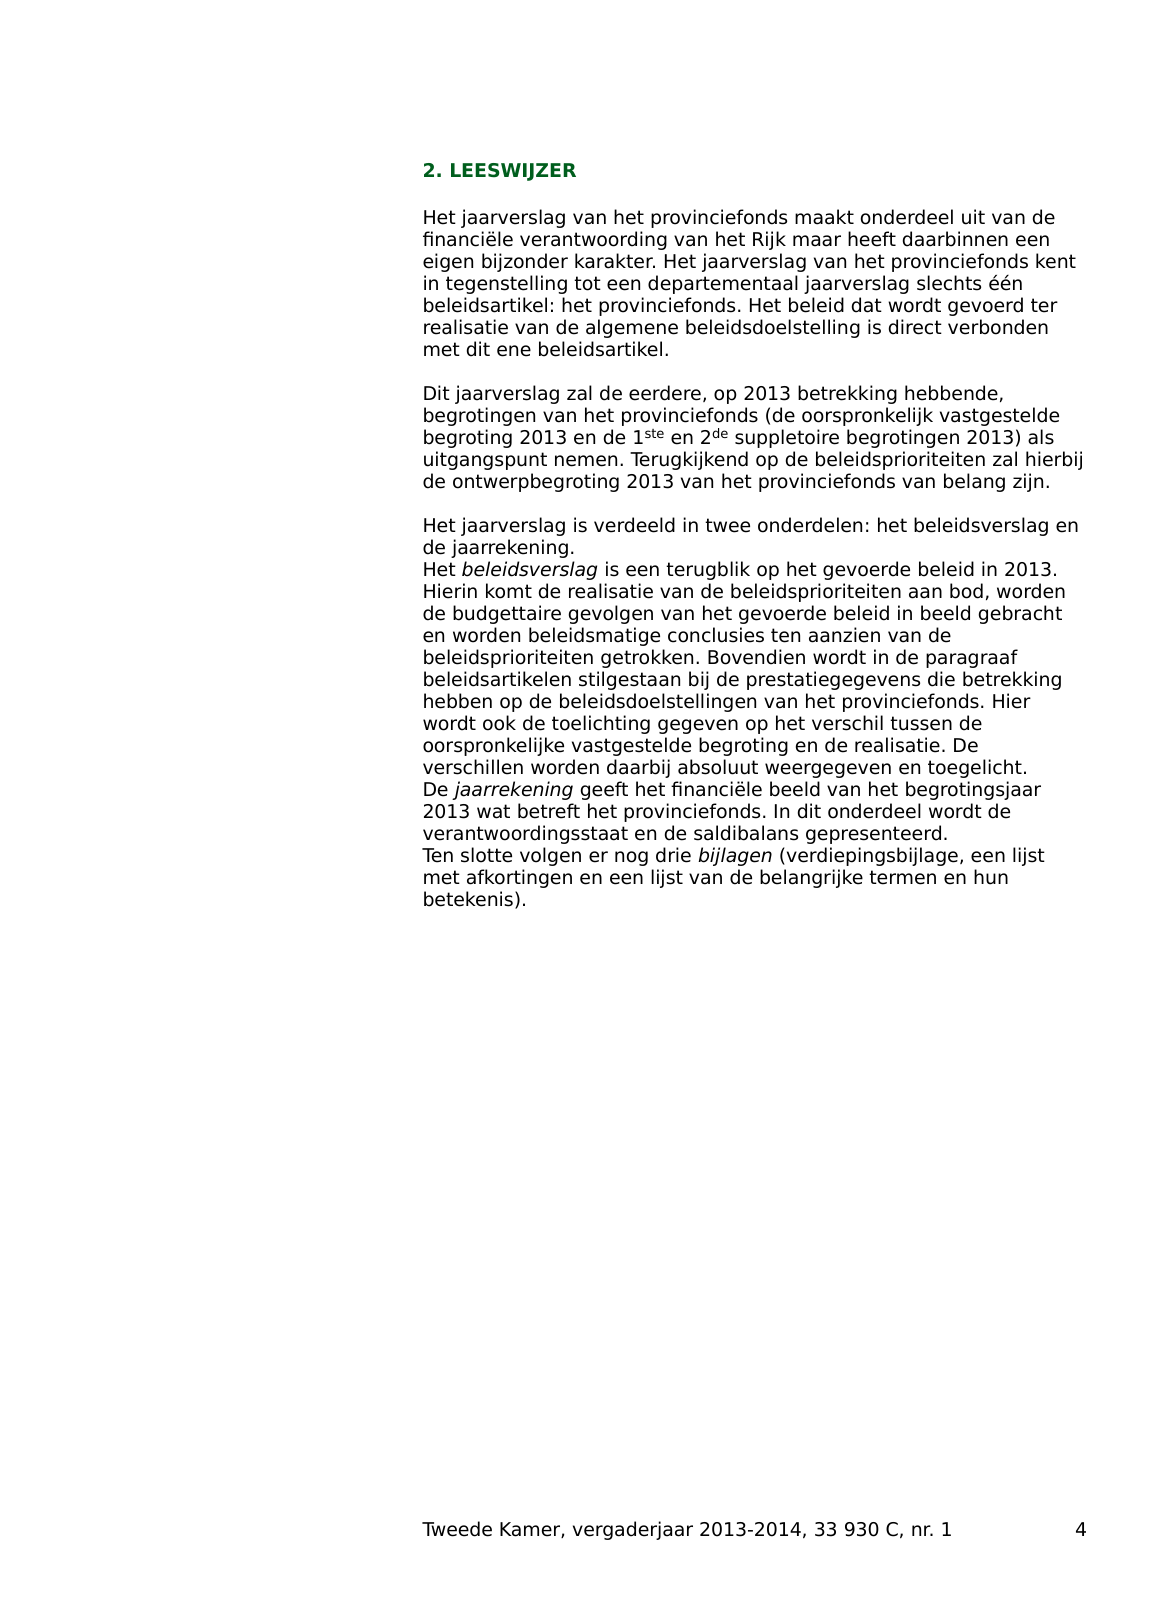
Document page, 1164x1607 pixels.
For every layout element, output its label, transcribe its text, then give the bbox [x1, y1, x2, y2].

text Ten slotte volgen er nog drie bijlagen (verdiepingsbijlage, een lijst met afkortingen en een lijst van de belangrijke termen en hun betekenis). [422, 845, 1087, 911]
text Het jaarverslag is verdeeld in twee onderdelen: het beleidsverslag en de jaarrekening. [422, 515, 1087, 559]
text Het jaarverslag van het provinciefonds maakt onderdeel uit van de financiële verantwoording van het Rijk maar heeft daarbinnen een eigen bijzonder karakter. Het jaarverslag van het provinciefonds kent in tegenstelling tot een departementaal jaarverslag slechts één beleidsartikel: het provinciefonds. Het beleid dat wordt gevoerd ter realisatie van de algemene beleidsdoelstelling is direct verbonden met dit ene beleidsartikel. [422, 207, 1087, 361]
text Het beleidsverslag is een terugblik op het gevoerde beleid in 2013. Hierin komt de realisatie van de beleidsprioriteiten aan bod, worden de budgettaire gevolgen van het gevoerde beleid in beeld gebracht en worden beleidsmatige conclusies ten aanzien van de beleidsprioriteiten getrokken. Bovendien wordt in de paragraaf beleidsartikelen stilgestaan bij de prestatiegegevens die betrekking hebben op de beleidsdoelstellingen van het provinciefonds. Hier wordt ook de toelichting gegeven op het verschil tussen de oorspronkelijke vastgestelde begroting en de realisatie. De verschillen worden daarbij absoluut weergegeven en toegelicht. [422, 559, 1087, 779]
text Dit jaarverslag zal de eerdere, op 2013 betrekking hebbende, begrotingen van het provinciefonds (de oorspronkelijk vastgestelde begroting 2013 en de 1ste en 2de suppletoire begrotingen 2013) als uitgangspunt nemen. Terugkijkend op de beleidsprioriteiten zal hierbij de ontwerpbegroting 2013 van het provinciefonds van belang zijn. [422, 383, 1087, 493]
subtitle 2. LEESWIJZER [422, 160, 1087, 182]
text De jaarrekening geeft het financiële beeld van het begrotingsjaar 2013 wat betreft het provinciefonds. In dit onderdeel wordt de verantwoordingsstaat en de saldibalans gepresenteerd. [422, 779, 1087, 845]
